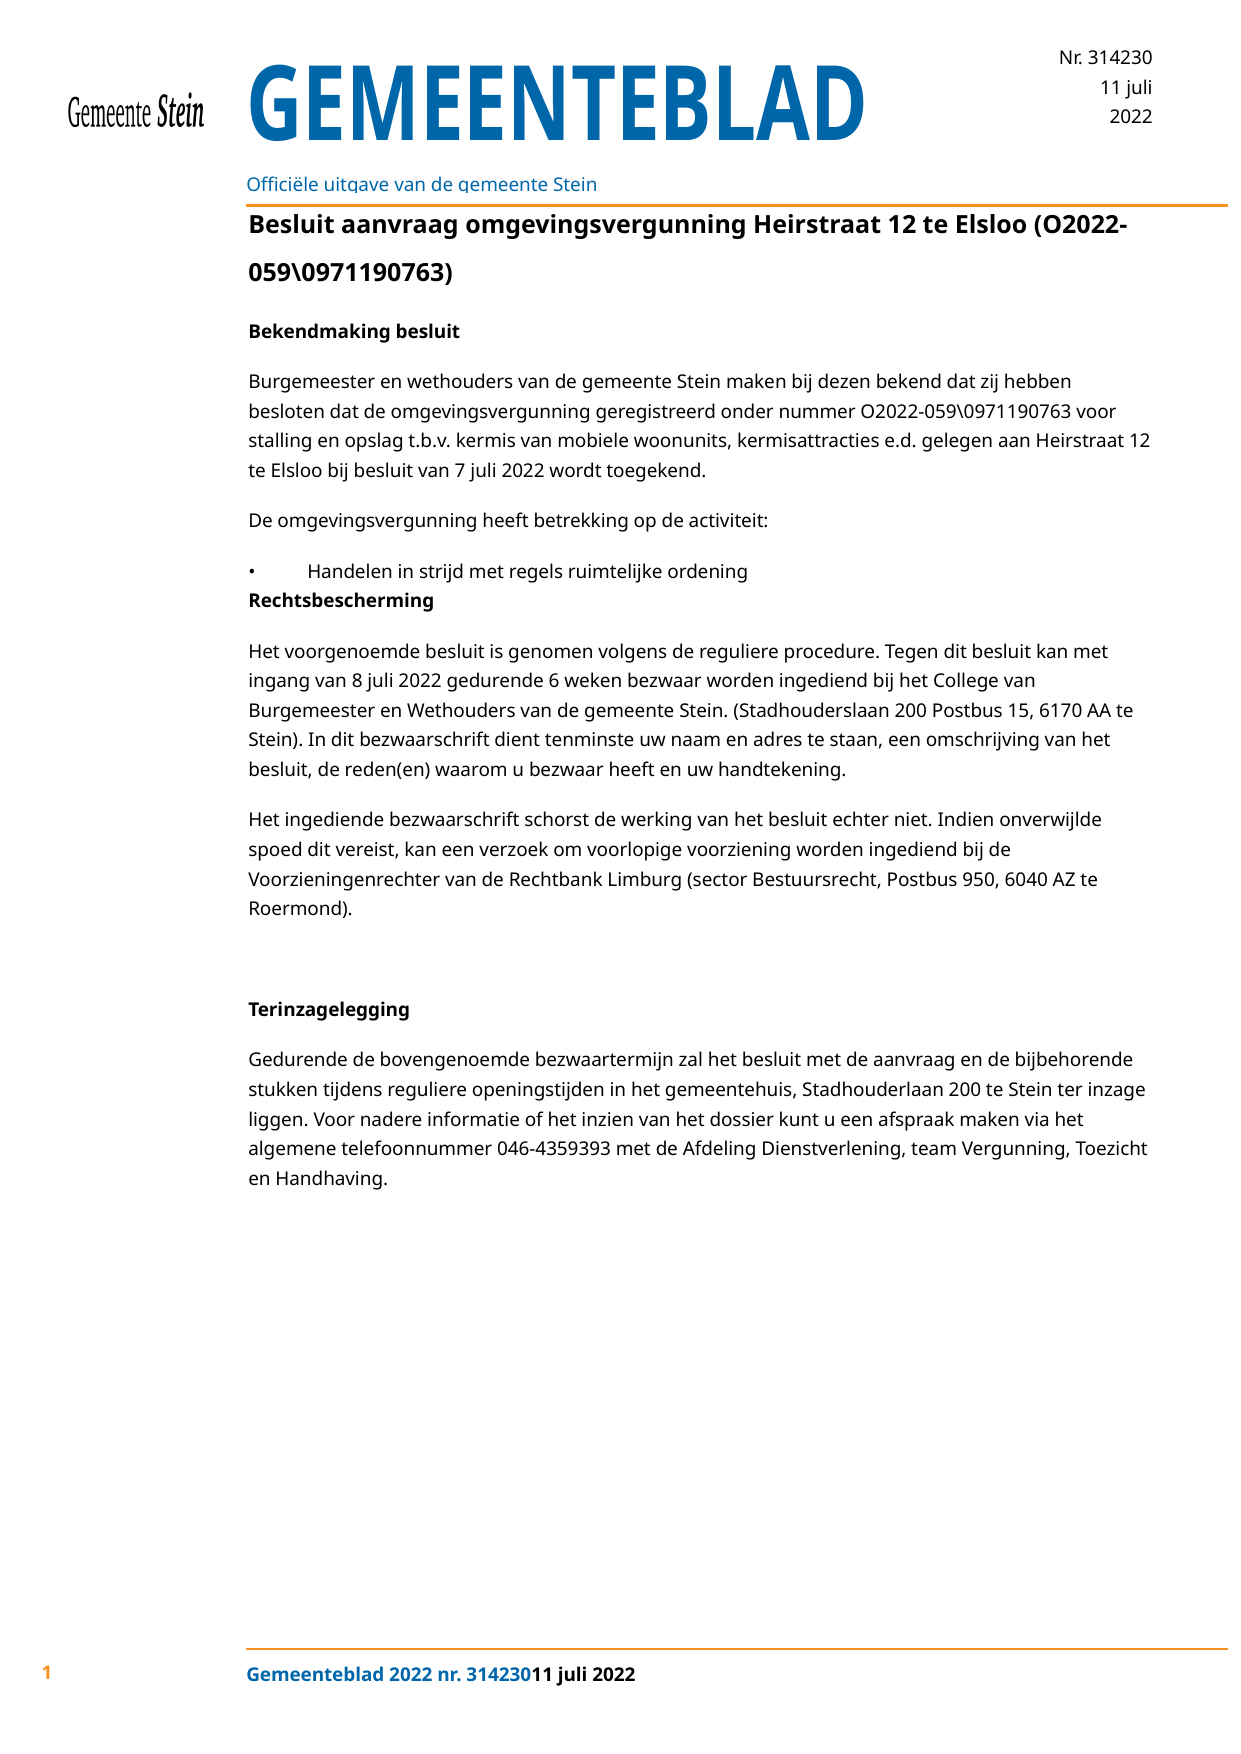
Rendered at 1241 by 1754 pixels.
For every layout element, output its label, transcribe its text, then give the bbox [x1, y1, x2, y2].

text Het ingediende bezwaarschrift schorst de werking van het besluit echter niet. Indien onverwijlde spoed dit vereist, kan een verzoek om voorlopige voorziening worden ingediend bij de Voorzieningenrechter van de Rechtbank Limburg (sector Bestuursrecht, Postbus 950, 6040 AZ te Roermond). [248, 807, 1152, 921]
text Bekendmaking besluit [248, 318, 1152, 344]
text De omgevingsvergunning heeft betrekking op de activiteit: [248, 507, 1152, 533]
text Besluit aanvraag omgevingsvergunning Heirstraat 12 te Elsloo (O2022-059\0971190763) [248, 207, 1152, 288]
picture [41, 47, 231, 172]
list Handelen in strijd met regels ruimtelijke ordening [248, 558, 1152, 584]
text Terinzagelegging [248, 996, 1152, 1022]
text Burgemeester en wethouders van de gemeente Stein maken bij dezen bekend dat zij hebben besloten dat de omgevingsvergunning geregistreerd onder nummer O2022-059\0971190763 voor stalling en opslag t.b.v. kermis van mobiele woonunits, kermisattracties e.d. gelegen aan Heirstraat 12 te Elsloo bij besluit van 7 juli 2022 wordt toegekend. [248, 368, 1152, 483]
text Het voorgenoemde besluit is genomen volgens de reguliere procedure. Tegen dit besluit kan met ingang van 8 juli 2022 gedurende 6 weken bezwaar worden ingediend bij het College van Burgemeester en Wethouders van de gemeente Stein. (Stadhouderslaan 200 Postbus 15, 6170 AA te Stein). In dit bezwaarschrift dient tenminste uw naam en adres te staan, een omschrijving van het besluit, de reden(en) waarom u bezwaar heeft en uw handtekening. [248, 638, 1152, 782]
text Gedurende de bovengenoemde bezwaartermijn zal het besluit met de aanvraag en de bijbehorende stukken tijdens reguliere openingstijden in het gemeentehuis, Stadhouderlaan 200 te Stein ter inzage liggen. Voor nadere informatie of het inzien van het dossier kunt u een afspraak maken via het algemene telefoonnummer 046-4359393 met de Afdeling Dienstverlening, team Vergunning, Toezicht en Handhaving. [248, 1047, 1152, 1191]
text Rechtsbescherming [248, 587, 1152, 613]
